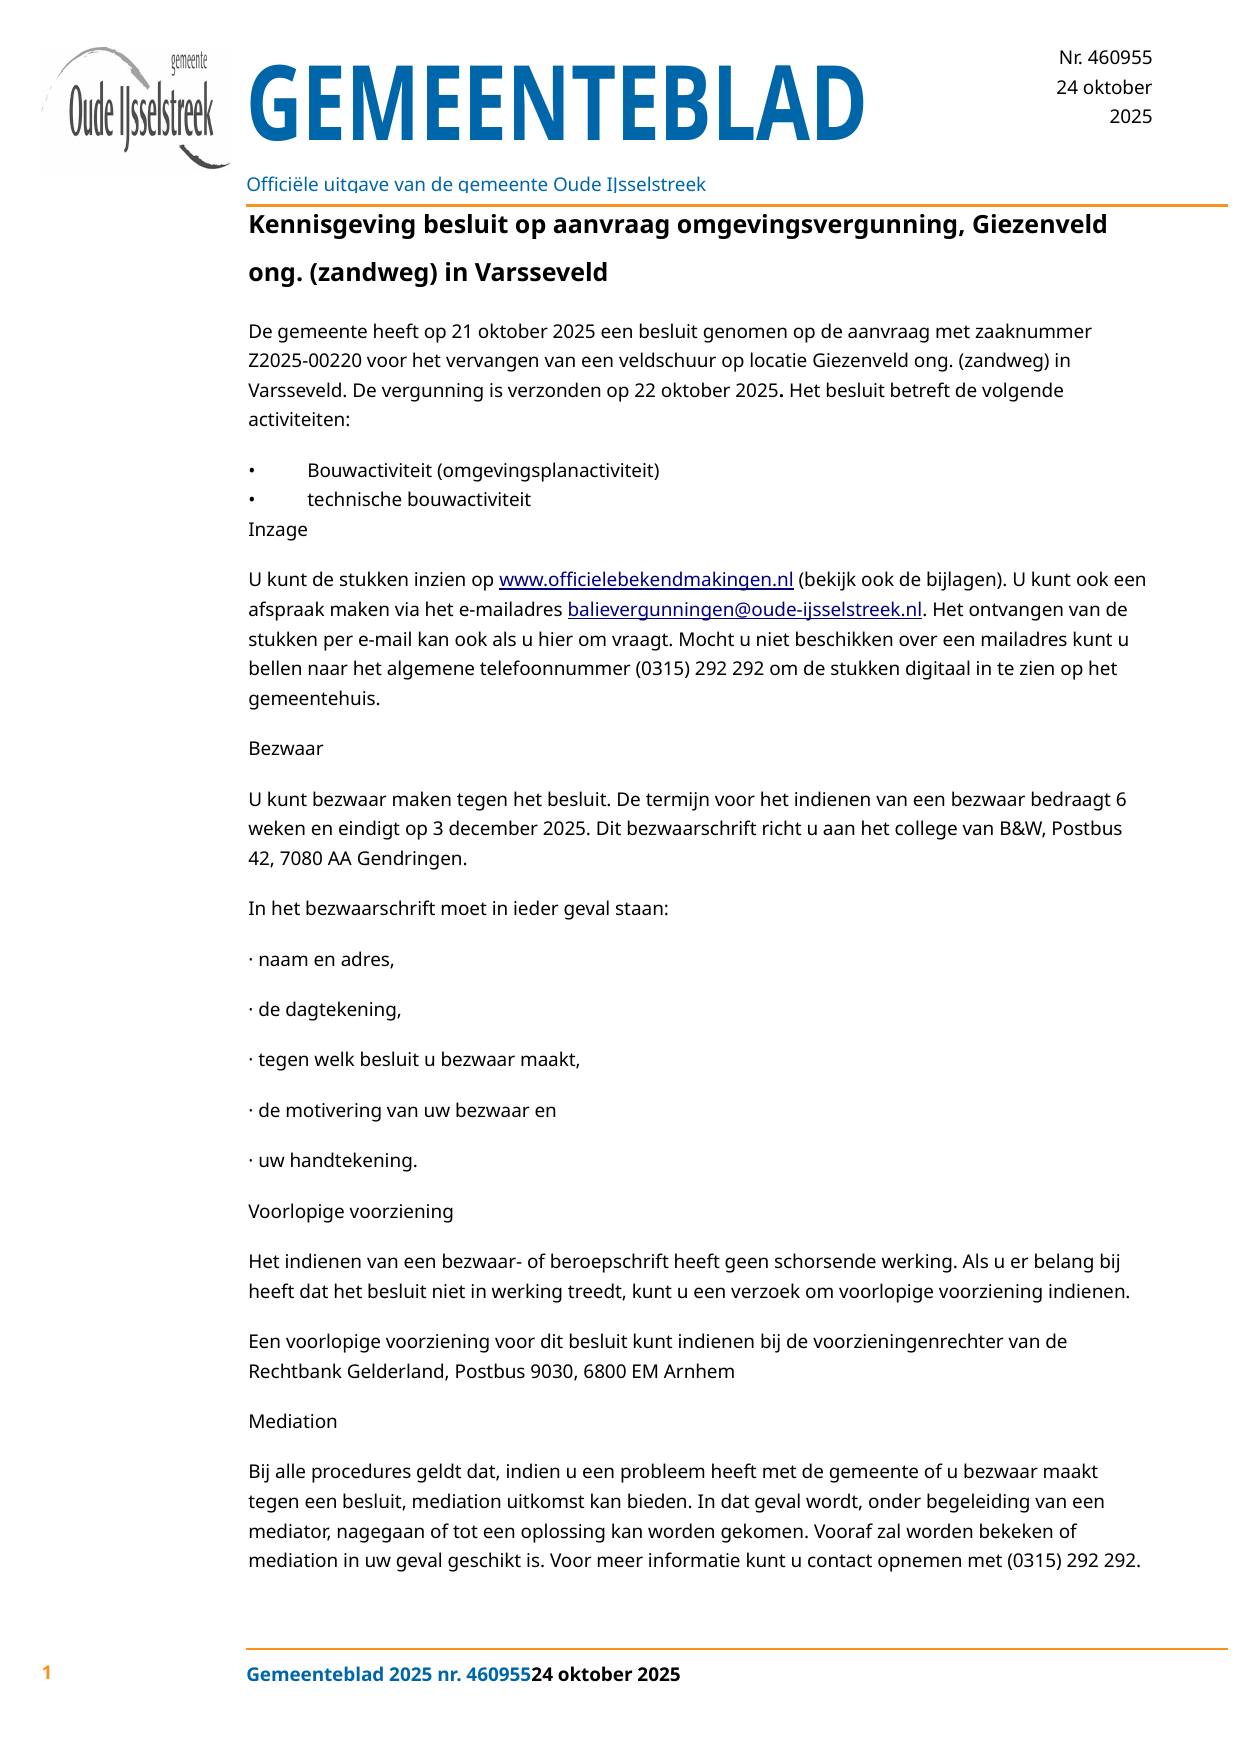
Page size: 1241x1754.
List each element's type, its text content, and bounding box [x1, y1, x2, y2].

text Mediation [248, 1408, 1152, 1434]
text Het indienen van een bezwaar- of beroepschrift heeft geen schorsende werking. Als u er belang bij heeft dat het besluit niet in werking treedt, kunt u een verzoek om voorlopige voorziening indienen. [248, 1248, 1152, 1304]
text Kennisgeving besluit op aanvraag omgevingsvergunning, Giezenveld ong. (zandweg) in Varsseveld [248, 207, 1152, 288]
text U kunt de stukken inzien op www.officielebekendmakingen.nl (bekijk ook de bijlagen). U kunt ook een afspraak maken via het e-mailadres balievergunningen@oude-ijsselstreek.nl. Het ontvangen van de stukken per e-mail kan ook als u hier om vraagt. Mocht u niet beschikken over een mailadres kunt u bellen naar het algemene telefoonnummer (0315) 292 292 om de stukken digitaal in te zien op het gemeentehuis. [248, 567, 1152, 711]
text Bij alle procedures geldt dat, indien u een probleem heeft met de gemeente of u bezwaar maakt tegen een besluit, mediation uitkomst kan bieden. In dat geval wordt, onder begeleiding van een mediator, nagegaan of tot een oplossing kan worden gekomen. Vooraf zal worden bekeken of mediation in uw geval geschikt is. Voor meer informatie kunt u contact opnemen met (0315) 292 292. [248, 1459, 1152, 1573]
text Voorlopige voorziening [248, 1198, 1152, 1224]
text U kunt bezwaar maken tegen het besluit. De termijn voor het indienen van een bezwaar bedraagt 6 weken en eindigt op 3 december 2025. Dit bezwaarschrift richt u aan het college van B&W, Postbus 42, 7080 AA Gendringen. [248, 786, 1152, 871]
list Bouwactiviteit (omgevingsplanactiviteit) [248, 457, 1152, 483]
picture [41, 47, 231, 172]
text · de motivering van uw bezwaar en [248, 1097, 1152, 1123]
text · uw handtekening. [248, 1147, 1152, 1173]
text · tegen welk besluit u bezwaar maakt, [248, 1047, 1152, 1072]
text Inzage [248, 516, 1152, 542]
text In het bezwaarschrift moet in ieder geval staan: [248, 895, 1152, 921]
text Een voorlopige voorziening voor dit besluit kunt indienen bij de voorzieningenrechter van de Rechtbank Gelderland, Postbus 9030, 6800 EM Arnhem [248, 1328, 1152, 1384]
text · de dagtekening, [248, 996, 1152, 1022]
list technische bouwactiviteit [248, 487, 1152, 512]
text Bezwaar [248, 735, 1152, 761]
text De gemeente heeft op 21 oktober 2025 een besluit genomen op de aanvraag met zaaknummer Z2025-00220 voor het vervangen van een veldschuur op locatie Giezenveld ong. (zandweg) in Varsseveld. De vergunning is verzonden op 22 oktober 2025. Het besluit betreft de volgende activiteiten: [248, 318, 1152, 432]
text · naam en adres, [248, 946, 1152, 972]
